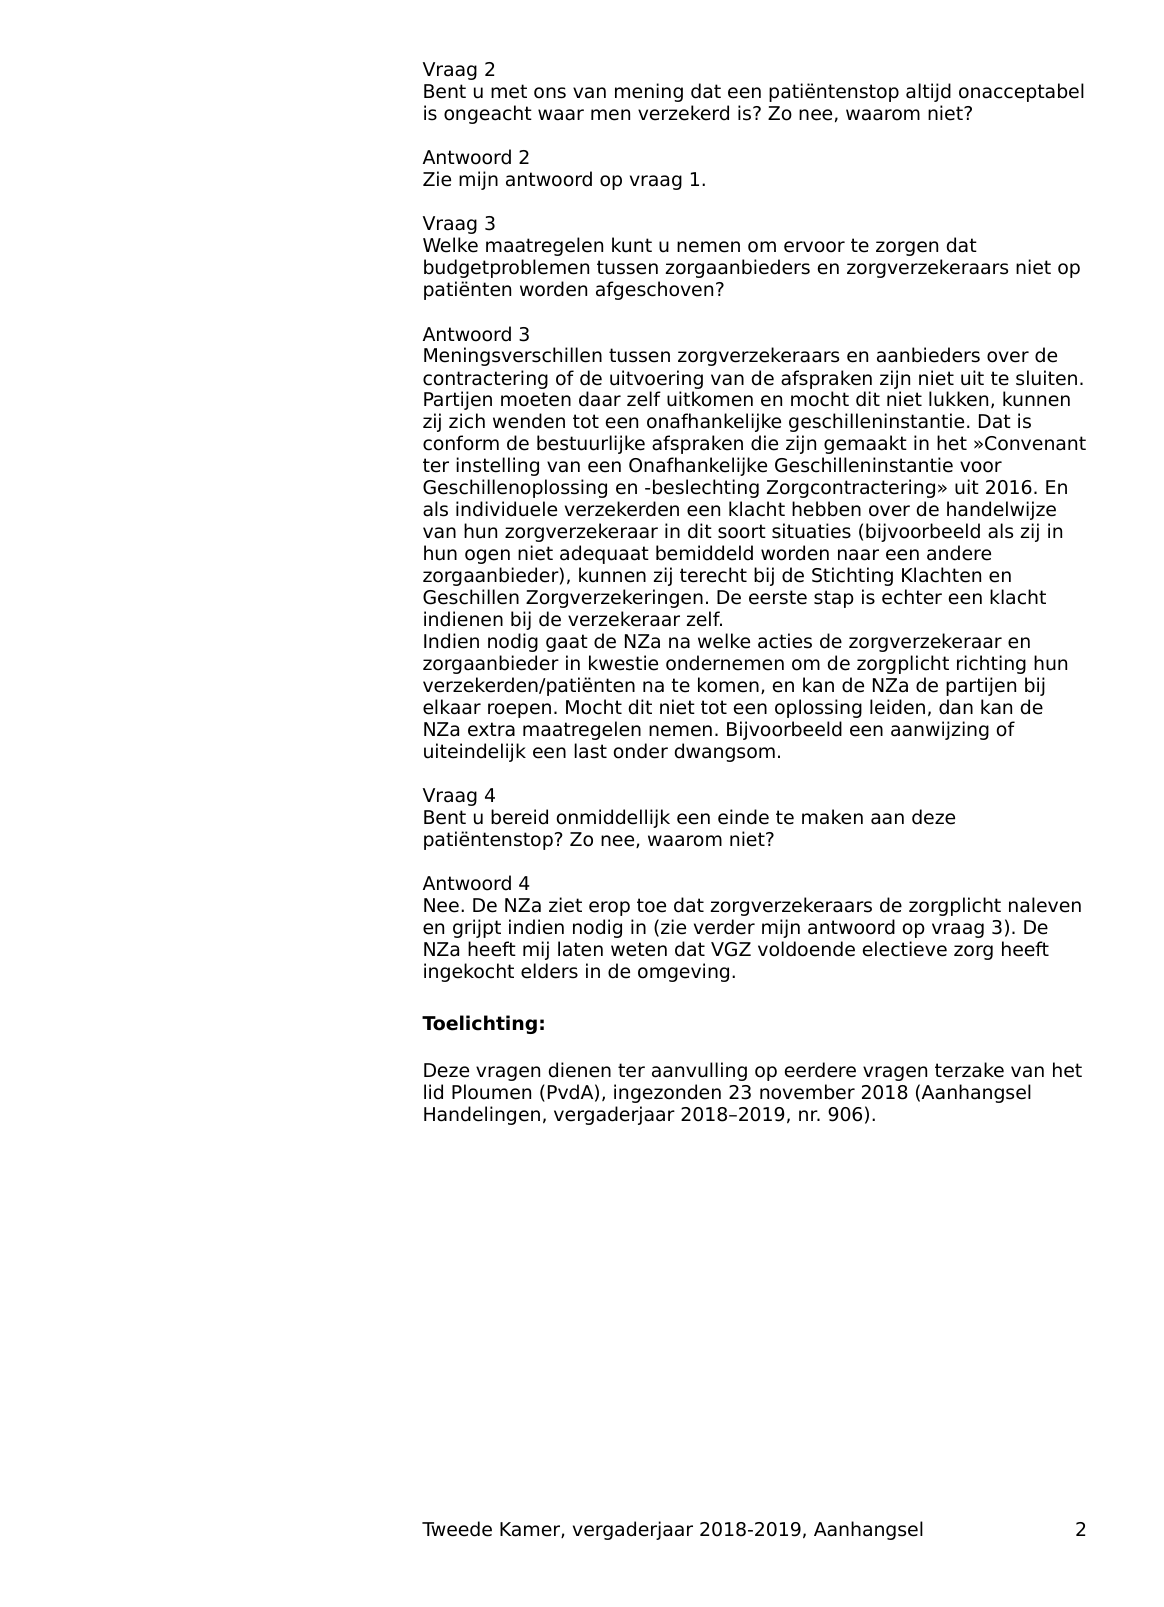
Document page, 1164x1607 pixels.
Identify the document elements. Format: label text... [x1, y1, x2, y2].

text Vraag 2 [422, 59, 1087, 81]
text Deze vragen dienen ter aanvulling op eerdere vragen terzake van het lid Ploumen (PvdA), ingezonden 23 november 2018 (Aanhangsel Handelingen, vergaderjaar 2018–2019, nr. 906). [422, 1060, 1087, 1126]
text Antwoord 3 [422, 323, 1087, 345]
text Zie mijn antwoord op vraag 1. [422, 169, 1087, 191]
subtitle Toelichting: [422, 1013, 1087, 1035]
text Antwoord 2 [422, 147, 1087, 169]
text Welke maatregelen kunt u nemen om ervoor te zorgen dat budgetproblemen tussen zorgaanbieders en zorgverzekeraars niet op patiënten worden afgeschoven? [422, 235, 1087, 301]
text Nee. De NZa ziet erop toe dat zorgverzekeraars de zorgplicht naleven en grijpt indien nodig in (zie verder mijn antwoord op vraag 3). De NZa heeft mij laten weten dat VGZ voldoende electieve zorg heeft ingekocht elders in de omgeving. [422, 895, 1087, 983]
text Bent u bereid onmiddellijk een einde te maken aan deze patiëntenstop? Zo nee, waarom niet? [422, 807, 1087, 851]
text Indien nodig gaat de NZa na welke acties de zorgverzekeraar en zorgaanbieder in kwestie ondernemen om de zorgplicht richting hun verzekerden/patiënten na te komen, en kan de NZa de partijen bij elkaar roepen. Mocht dit niet tot een oplossing leiden, dan kan de NZa extra maatregelen nemen. Bijvoorbeeld een aanwijzing of uiteindelijk een last onder dwangsom. [422, 631, 1087, 763]
text Vraag 4 [422, 785, 1087, 807]
text Meningsverschillen tussen zorgverzekeraars en aanbieders over de contractering of de uitvoering van de afspraken zijn niet uit te sluiten. Partijen moeten daar zelf uitkomen en mocht dit niet lukken, kunnen zij zich wenden tot een onafhankelijke geschilleninstantie. Dat is conform de bestuurlijke afspraken die zijn gemaakt in het »Convenant ter instelling van een Onafhankelijke Geschilleninstantie voor Geschillenoplossing en -beslechting Zorgcontractering» uit 2016. En als individuele verzekerden een klacht hebben over de handelwijze van hun zorgverzekeraar in dit soort situaties (bijvoorbeeld als zij in hun ogen niet adequaat bemiddeld worden naar een andere zorgaanbieder), kunnen zij terecht bij de Stichting Klachten en Geschillen Zorgverzekeringen. De eerste stap is echter een klacht indienen bij de verzekeraar zelf. [422, 345, 1087, 631]
text Vraag 3 [422, 213, 1087, 235]
text Bent u met ons van mening dat een patiëntenstop altijd onacceptabel is ongeacht waar men verzekerd is? Zo nee, waarom niet? [422, 81, 1087, 125]
text Antwoord 4 [422, 873, 1087, 895]
